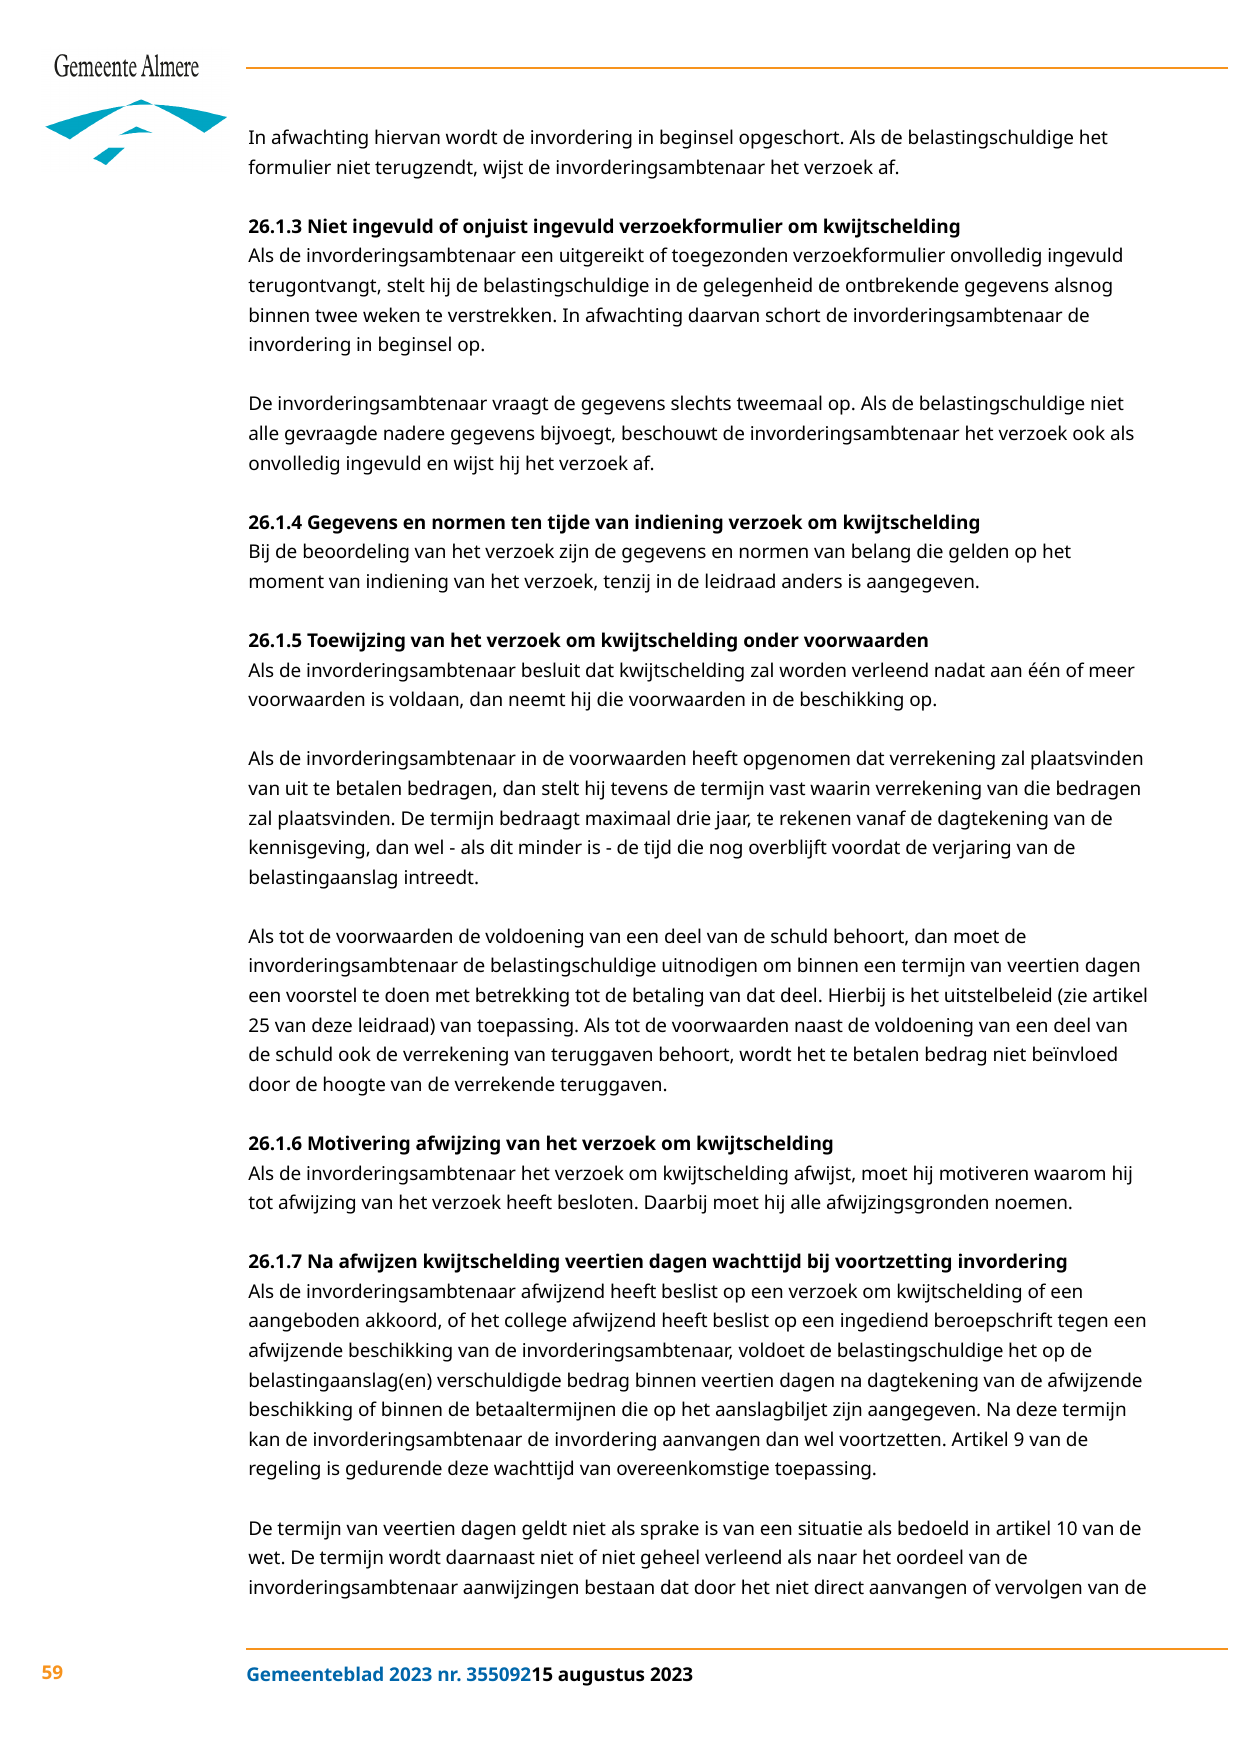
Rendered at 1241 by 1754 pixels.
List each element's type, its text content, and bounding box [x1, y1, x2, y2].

text Als de invorderingsambtenaar besluit dat kwijtschelding zal worden verleend nadat aan één of meer voorwaarden is voldaan, dan neemt hij die voorwaarden in de beschikking op. [248, 657, 1152, 712]
text 26.1.7 Na afwijzen kwijtschelding veertien dagen wachttijd bij voortzetting invordering [248, 1248, 1152, 1274]
text 26.1.4 Gegevens en normen ten tijde van indiening verzoek om kwijtschelding [248, 509, 1152, 535]
text Als de invorderingsambtenaar afwijzend heeft beslist op een verzoek om kwijtschelding of een aangeboden akkoord, of het college afwijzend heeft beslist op een ingediend beroepschrift tegen een afwijzende beschikking van de invorderingsambtenaar, voldoet de belastingschuldige het op de belastingaanslag(en) verschuldigde bedrag binnen veertien dagen na dagtekening van de afwijzende beschikking of binnen de betaaltermijnen die op het aanslagbiljet zijn aangegeven. Na deze termijn kan de invorderingsambtenaar de invordering aanvangen dan wel voortzetten. Artikel 9 van de regeling is gedurende deze wachttijd van overeenkomstige toepassing. [248, 1278, 1152, 1481]
text Als tot de voorwaarden de voldoening van een deel van de schuld behoort, dan moet de invorderingsambtenaar de belastingschuldige uitnodigen om binnen een termijn van veertien dagen een voorstel te doen met betrekking tot de betaling van dat deel. Hierbij is het uitstelbeleid (zie artikel 25 van deze leidraad) van toepassing. Als tot de voorwaarden naast de voldoening van een deel van de schuld ook de verrekening van teruggaven behoort, wordt het te betalen bedrag niet beïnvloed door de hoogte van de verrekende teruggaven. [248, 923, 1152, 1097]
text 26.1.5 Toewijzing van het verzoek om kwijtschelding onder voorwaarden [248, 627, 1152, 653]
text 26.1.3 Niet ingevuld of onjuist ingevuld verzoekformulier om kwijtschelding [248, 213, 1152, 239]
text In afwachting hiervan wordt de invordering in beginsel opgeschort. Als de belastingschuldige het formulier niet terugzendt, wijst de invorderingsambtenaar het verzoek af. [248, 124, 1152, 180]
text 26.1.6 Motivering afwijzing van het verzoek om kwijtschelding [248, 1130, 1152, 1156]
text Als de invorderingsambtenaar in de voorwaarden heeft opgenomen dat verrekening zal plaatsvinden van uit te betalen bedragen, dan stelt hij tevens de termijn vast waarin verrekening van die bedragen zal plaatsvinden. De termijn bedraagt maximaal drie jaar, te rekenen vanaf de dagtekening van de kennisgeving, dan wel - als dit minder is - de tijd die nog overblijft voordat de verjaring van de belastingaanslag intreedt. [248, 746, 1152, 890]
text Bij de beoordeling van het verzoek zijn de gegevens en normen van belang die gelden op het moment van indiening van het verzoek, tenzij in de leidraad anders is aangegeven. [248, 538, 1152, 594]
picture [41, 47, 231, 172]
text De invorderingsambtenaar vraagt de gegevens slechts tweemaal op. Als de belastingschuldige niet alle gevraagde nadere gegevens bijvoegt, beschouwt de invorderingsambtenaar het verzoek ook als onvolledig ingevuld en wijst hij het verzoek af. [248, 391, 1152, 476]
text Als de invorderingsambtenaar het verzoek om kwijtschelding afwijst, moet hij motiveren waarom hij tot afwijzing van het verzoek heeft besloten. Daarbij moet hij alle afwijzingsgronden noemen. [248, 1160, 1152, 1215]
text Als de invorderingsambtenaar een uitgereikt of toegezonden verzoekformulier onvolledig ingevuld terugontvangt, stelt hij de belastingschuldige in de gelegenheid de ontbrekende gegevens alsnog binnen twee weken te verstrekken. In afwachting daarvan schort de invorderingsambtenaar de invordering in beginsel op. [248, 243, 1152, 357]
text De termijn van veertien dagen geldt niet als sprake is van een situatie als bedoeld in artikel 10 van de wet. De termijn wordt daarnaast niet of niet geheel verleend als naar het oordeel van de invorderingsambtenaar aanwijzingen bestaan dat door het niet direct aanvangen of vervolgen van de [248, 1515, 1152, 1600]
